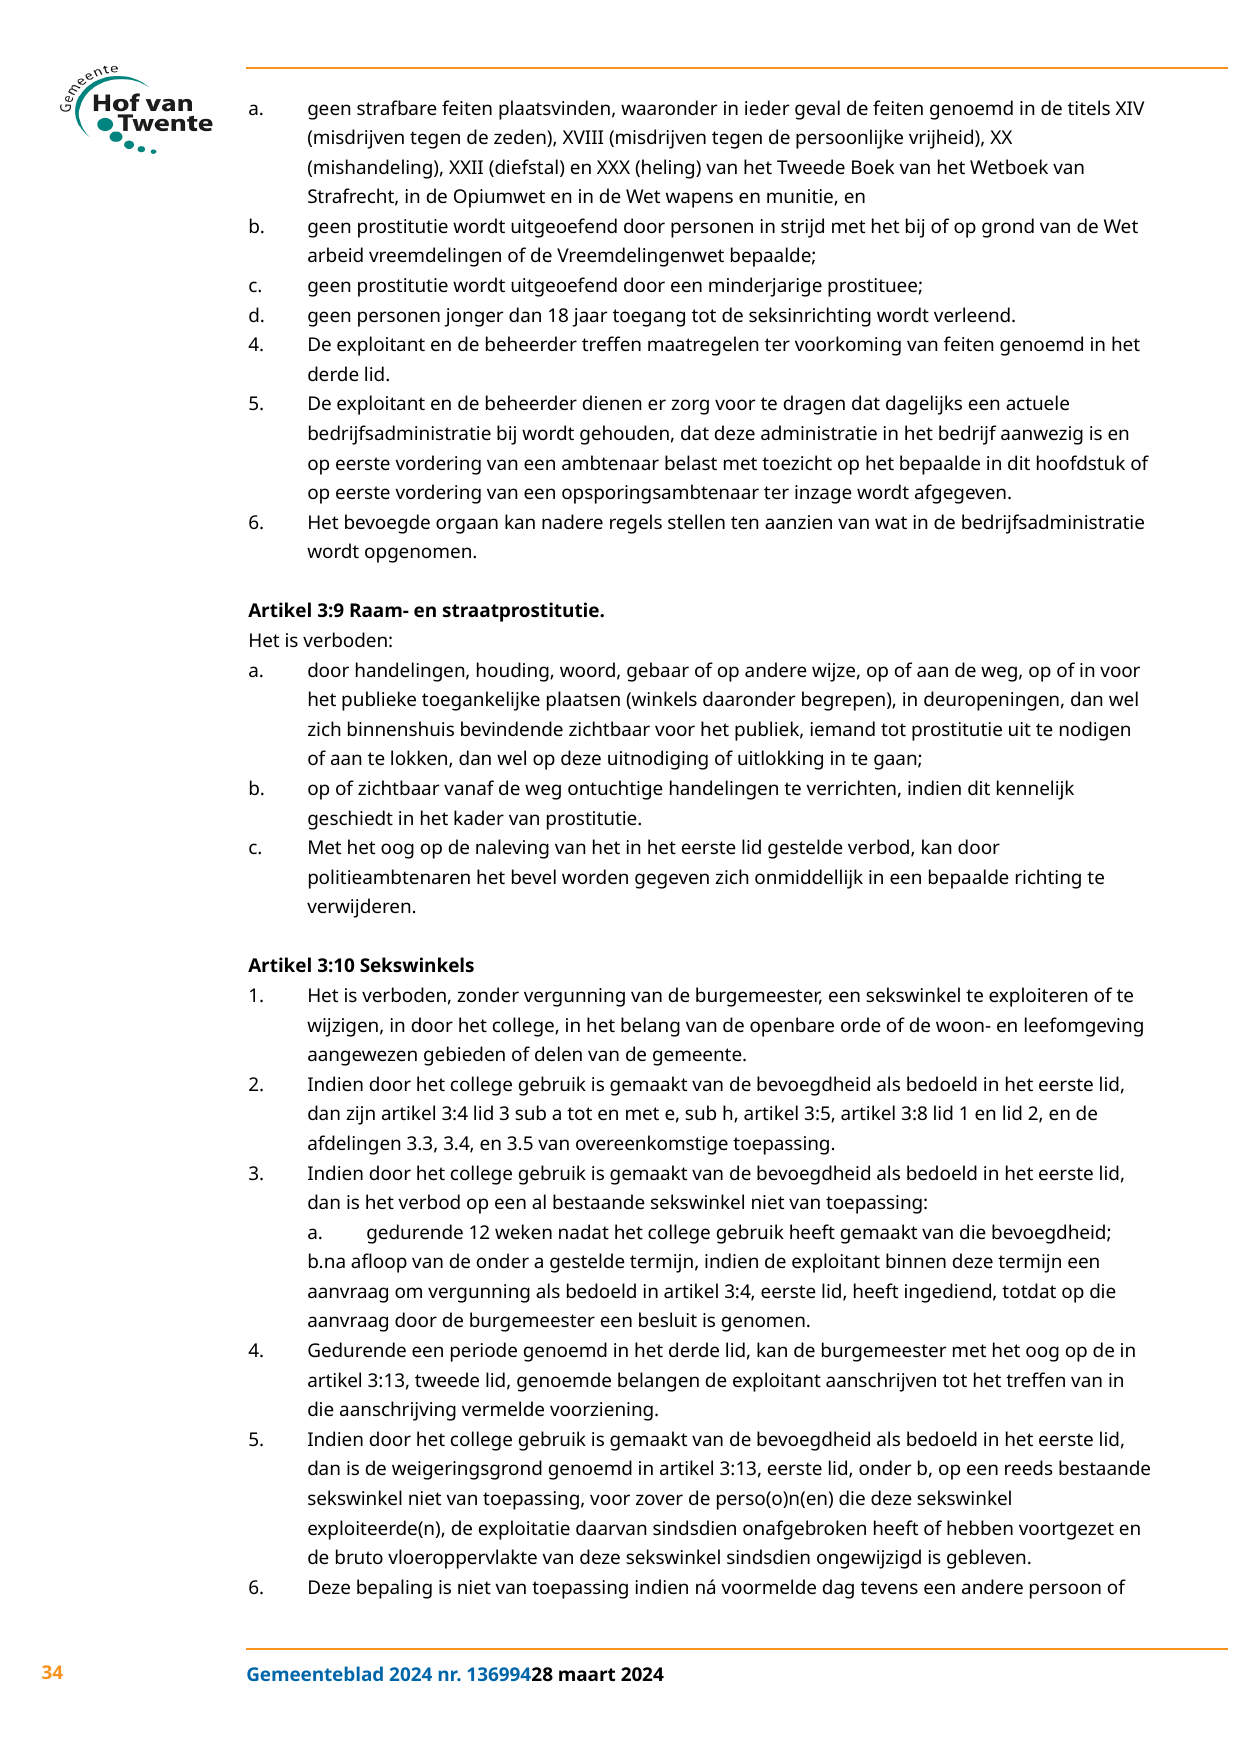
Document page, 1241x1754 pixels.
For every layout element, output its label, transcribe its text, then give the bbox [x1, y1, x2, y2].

text Het is verboden: [248, 627, 1152, 653]
list geen prostitutie wordt uitgeoefend door een minderjarige prostituee; [248, 272, 1152, 298]
list Met het oog op de naleving van het in het eerste lid gestelde verbod, kan door politieambtenaren het bevel worden gegeven zich onmiddellijk in een bepaalde richting te verwijderen. [248, 834, 1152, 919]
list Het is verboden, zonder vergunning van de burgemeester, een sekswinkel te exploiteren of te wijzigen, in door het college, in het belang van de openbare orde of de woon- en leefomgeving aangewezen gebieden of delen van de gemeente. [248, 982, 1152, 1067]
list De exploitant en de beheerder dienen er zorg voor te dragen dat dagelijks een actuele bedrijfsadministratie bij wordt gehouden, dat deze administratie in het bedrijf aanwezig is en op eerste vordering van een ambtenaar belast met toezicht op het bepaalde in dit hoofdstuk of op eerste vordering van een opsporingsambtenaar ter inzage wordt afgegeven. [248, 391, 1152, 505]
list Deze bepaling is niet van toepassing indien ná voormelde dag tevens een andere persoon of [248, 1574, 1152, 1600]
list op of zichtbaar vanaf de weg ontuchtige handelingen te verrichten, indien dit kennelijk geschiedt in het kader van prostitutie. [248, 775, 1152, 831]
list Indien door het college gebruik is gemaakt van de bevoegdheid als bedoeld in het eerste lid, dan zijn artikel 3:4 lid 3 sub a tot en met e, sub h, artikel 3:5, artikel 3:8 lid 1 en lid 2, en de afdelingen 3.3, 3.4, en 3.5 van overeenkomstige toepassing. [248, 1071, 1152, 1156]
list door handelingen, houding, woord, gebaar of op andere wijze, op of aan de weg, op of in voor het publieke toegankelijke plaatsen (winkels daaronder begrepen), in deuropeningen, dan wel zich binnenshuis bevindende zichtbaar voor het publiek, iemand tot prostitutie uit te nodigen of aan te lokken, dan wel op deze uitnodiging of uitlokking in te gaan; [248, 657, 1152, 771]
list b.na afloop van de onder a gestelde termijn, indien de exploitant binnen deze termijn een aanvraag om vergunning als bedoeld in artikel 3:4, eerste lid, heeft ingediend, totdat op die aanvraag door de burgemeester een besluit is genomen. [248, 1248, 1152, 1333]
picture [41, 47, 231, 172]
text Artikel 3:9 Raam- en straatprostitutie. [248, 598, 1152, 623]
list Het bevoegde orgaan kan nadere regels stellen ten aanzien van wat in de bedrijfsadministratie wordt opgenomen. [248, 509, 1152, 564]
text Artikel 3:10 Sekswinkels [248, 953, 1152, 978]
list De exploitant en de beheerder treffen maatregelen ter voorkoming van feiten genoemd in het derde lid. [248, 331, 1152, 387]
list Indien door het college gebruik is gemaakt van de bevoegdheid als bedoeld in het eerste lid, dan is het verbod op een al bestaande sekswinkel niet van toepassing: [248, 1160, 1152, 1215]
list geen strafbare feiten plaatsvinden, waaronder in ieder geval de feiten genoemd in de titels XIV (misdrijven tegen de zeden), XVIII (misdrijven tegen de persoonlijke vrijheid), XX (mishandeling), XXII (diefstal) en XXX (heling) van het Tweede Boek van het Wetboek van Strafrecht, in de Opiumwet en in de Wet wapens en munitie, en [248, 95, 1152, 209]
list geen personen jonger dan 18 jaar toegang tot de seksinrichting wordt verleend. [248, 302, 1152, 328]
list Gedurende een periode genoemd in het derde lid, kan de burgemeester met het oog op de in artikel 3:13, tweede lid, genoemde belangen de exploitant aanschrijven tot het treffen van in die aanschrijving vermelde voorziening. [248, 1337, 1152, 1422]
list geen prostitutie wordt uitgeoefend door personen in strijd met het bij of op grond van de Wet arbeid vreemdelingen of de Vreemdelingenwet bepaalde; [248, 213, 1152, 268]
list gedurende 12 weken nadat het college gebruik heeft gemaakt van die bevoegdheid; [307, 1219, 1152, 1245]
list Indien door het college gebruik is gemaakt van de bevoegdheid als bedoeld in het eerste lid, dan is de weigeringsgrond genoemd in artikel 3:13, eerste lid, onder b, op een reeds bestaande sekswinkel niet van toepassing, voor zover de perso(o)n(en) die deze sekswinkel exploiteerde(n), de exploitatie daarvan sindsdien onafgebroken heeft of hebben voortgezet en de bruto vloeroppervlakte van deze sekswinkel sindsdien ongewijzigd is gebleven. [248, 1426, 1152, 1570]
